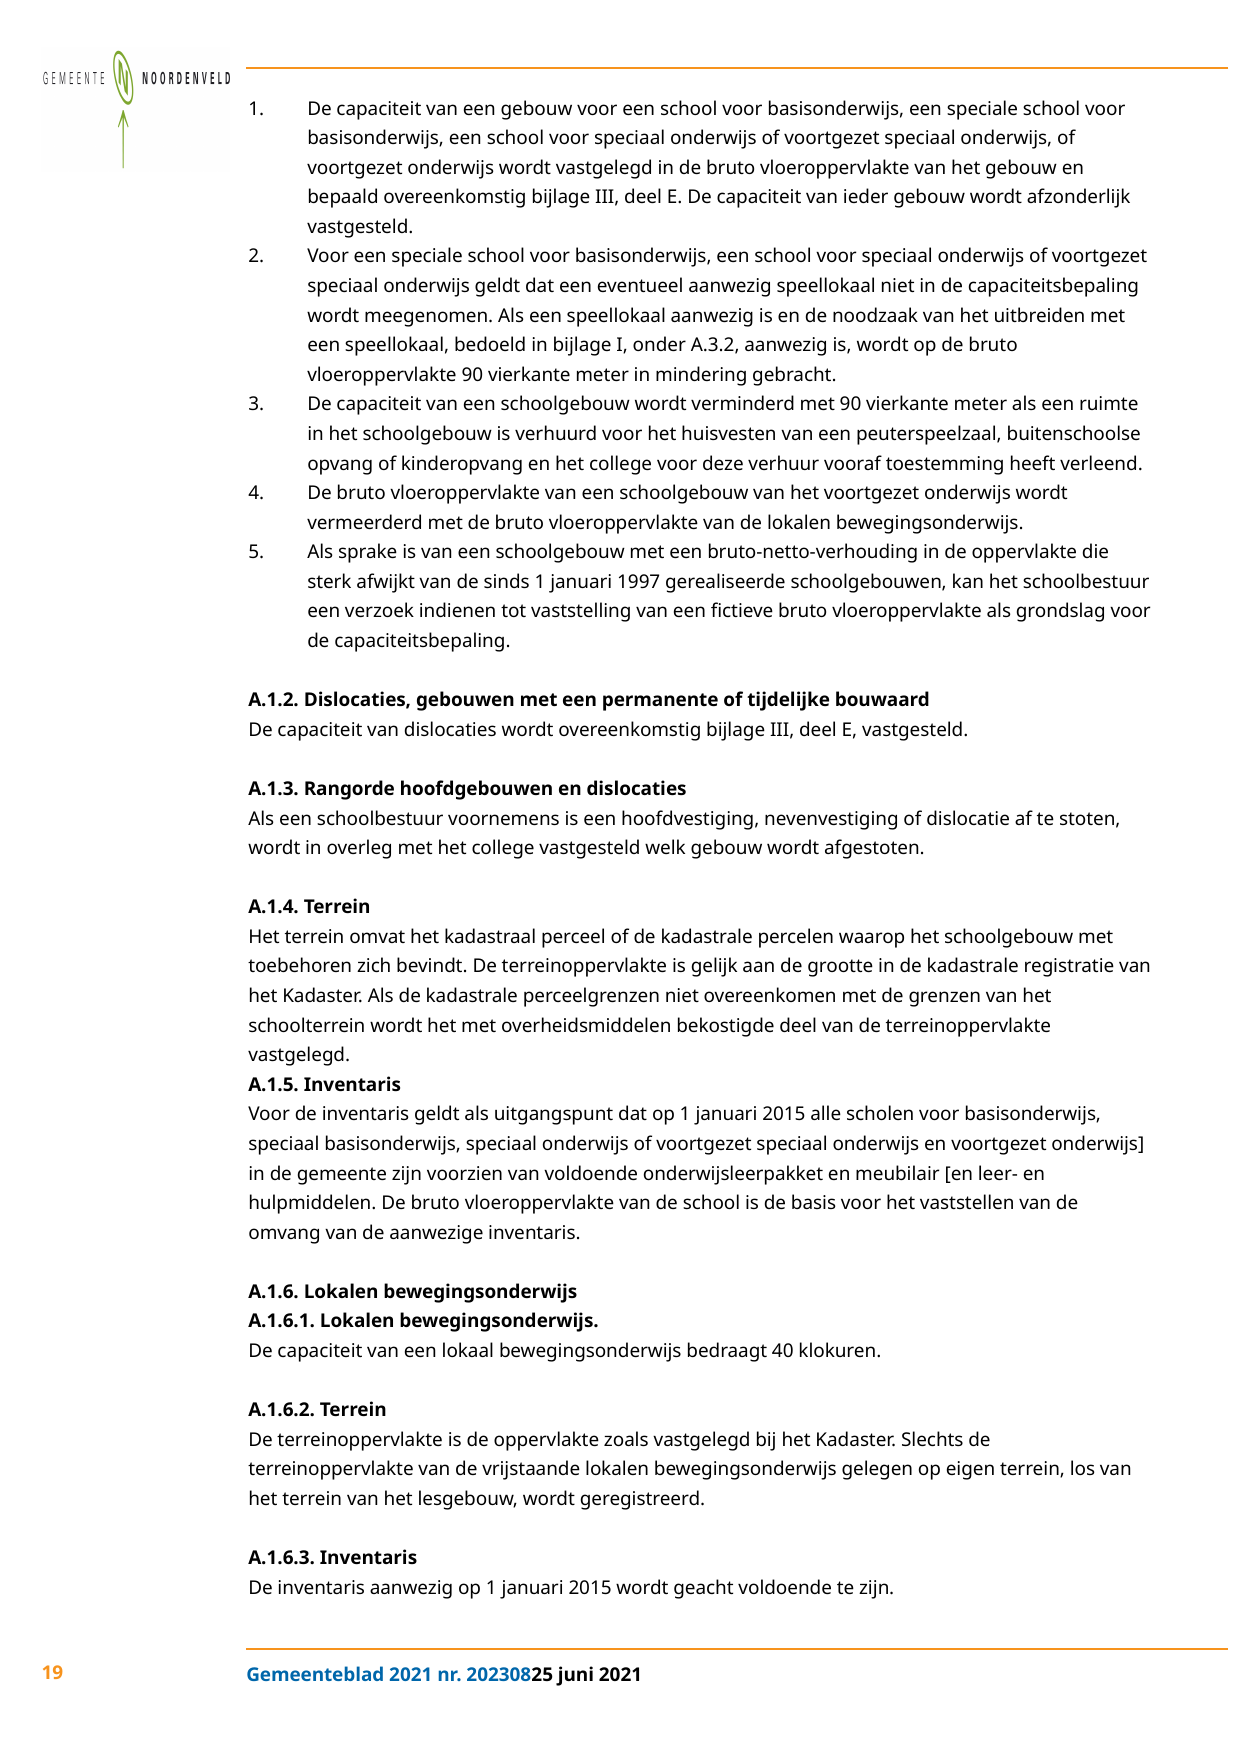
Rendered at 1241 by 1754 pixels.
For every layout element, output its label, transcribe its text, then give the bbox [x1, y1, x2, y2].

text Het terrein omvat het kadastraal perceel of de kadastrale percelen waarop het schoolgebouw met toebehoren zich bevindt. De terreinoppervlakte is gelijk aan de grootte in de kadastrale registratie van het Kadaster. Als de kadastrale perceelgrenzen niet overeenkomen met de grenzen van het schoolterrein wordt het met overheidsmiddelen bekostigde deel van de terreinoppervlakte vastgelegd. [248, 923, 1152, 1067]
text A.1.6.1. Lokalen bewegingsonderwijs. [248, 1308, 1152, 1333]
text A.1.5. Inventaris [248, 1071, 1152, 1097]
text De capaciteit van een lokaal bewegingsonderwijs bedraagt 40 klokuren. [248, 1337, 1152, 1363]
list Voor een speciale school voor basisonderwijs, een school voor speciaal onderwijs of voortgezet speciaal onderwijs geldt dat een eventueel aanwezig speellokaal niet in de capaciteitsbepaling wordt meegenomen. Als een speellokaal aanwezig is en de noodzaak van het uitbreiden met een speellokaal, bedoeld in bijlage I, onder A.3.2, aanwezig is, wordt op de bruto vloeroppervlakte 90 vierkante meter in mindering gebracht. [248, 243, 1152, 387]
picture [41, 47, 231, 172]
list De capaciteit van een gebouw voor een school voor basisonderwijs, een speciale school voor basisonderwijs, een school voor speciaal onderwijs of voortgezet speciaal onderwijs, of voortgezet onderwijs wordt vastgelegd in de bruto vloeroppervlakte van het gebouw en bepaald overeenkomstig bijlage III, deel E. De capaciteit van ieder gebouw wordt afzonderlijk vastgesteld. [248, 95, 1152, 239]
text De capaciteit van dislocaties wordt overeenkomstig bijlage III, deel E, vastgesteld. [248, 716, 1152, 742]
text A.1.2. Dislocaties, gebouwen met een permanente of tijdelijke bouwaard [248, 686, 1152, 712]
text A.1.4. Terrein [248, 893, 1152, 919]
list De bruto vloeroppervlakte van een schoolgebouw van het voortgezet onderwijs wordt vermeerderd met de bruto vloeroppervlakte van de lokalen bewegingsonderwijs. [248, 479, 1152, 535]
text A.1.6. Lokalen bewegingsonderwijs [248, 1278, 1152, 1304]
text De inventaris aanwezig op 1 januari 2015 wordt geacht voldoende te zijn. [248, 1574, 1152, 1600]
text Als een schoolbestuur voornemens is een hoofdvestiging, nevenvestiging of dislocatie af te stoten, wordt in overleg met het college vastgesteld welk gebouw wordt afgestoten. [248, 805, 1152, 860]
text A.1.6.3. Inventaris [248, 1544, 1152, 1570]
text A.1.6.2. Terrein [248, 1396, 1152, 1422]
text A.1.3. Rangorde hoofdgebouwen en dislocaties [248, 775, 1152, 801]
list De capaciteit van een schoolgebouw wordt verminderd met 90 vierkante meter als een ruimte in het schoolgebouw is verhuurd voor het huisvesten van een peuterspeelzaal, buitenschoolse opvang of kinderopvang en het college voor deze verhuur vooraf toestemming heeft verleend. [248, 391, 1152, 476]
list Als sprake is van een schoolgebouw met een bruto-netto-verhouding in de oppervlakte die sterk afwijkt van de sinds 1 januari 1997 gerealiseerde schoolgebouwen, kan het schoolbestuur een verzoek indienen tot vaststelling van een fictieve bruto vloeroppervlakte als grondslag voor de capaciteitsbepaling. [248, 538, 1152, 653]
text De terreinoppervlakte is de oppervlakte zoals vastgelegd bij het Kadaster. Slechts de terreinoppervlakte van de vrijstaande lokalen bewegingsonderwijs gelegen op eigen terrein, los van het terrein van het lesgebouw, wordt geregistreerd. [248, 1426, 1152, 1511]
text Voor de inventaris geldt als uitgangspunt dat op 1 januari 2015 alle scholen voor basisonderwijs, speciaal basisonderwijs, speciaal onderwijs of voortgezet speciaal onderwijs en voortgezet onderwijs] in de gemeente zijn voorzien van voldoende onderwijsleerpakket en meubilair [en leer- en hulpmiddelen. De bruto vloeroppervlakte van de school is de basis voor het vaststellen van de omvang van de aanwezige inventaris. [248, 1101, 1152, 1245]
